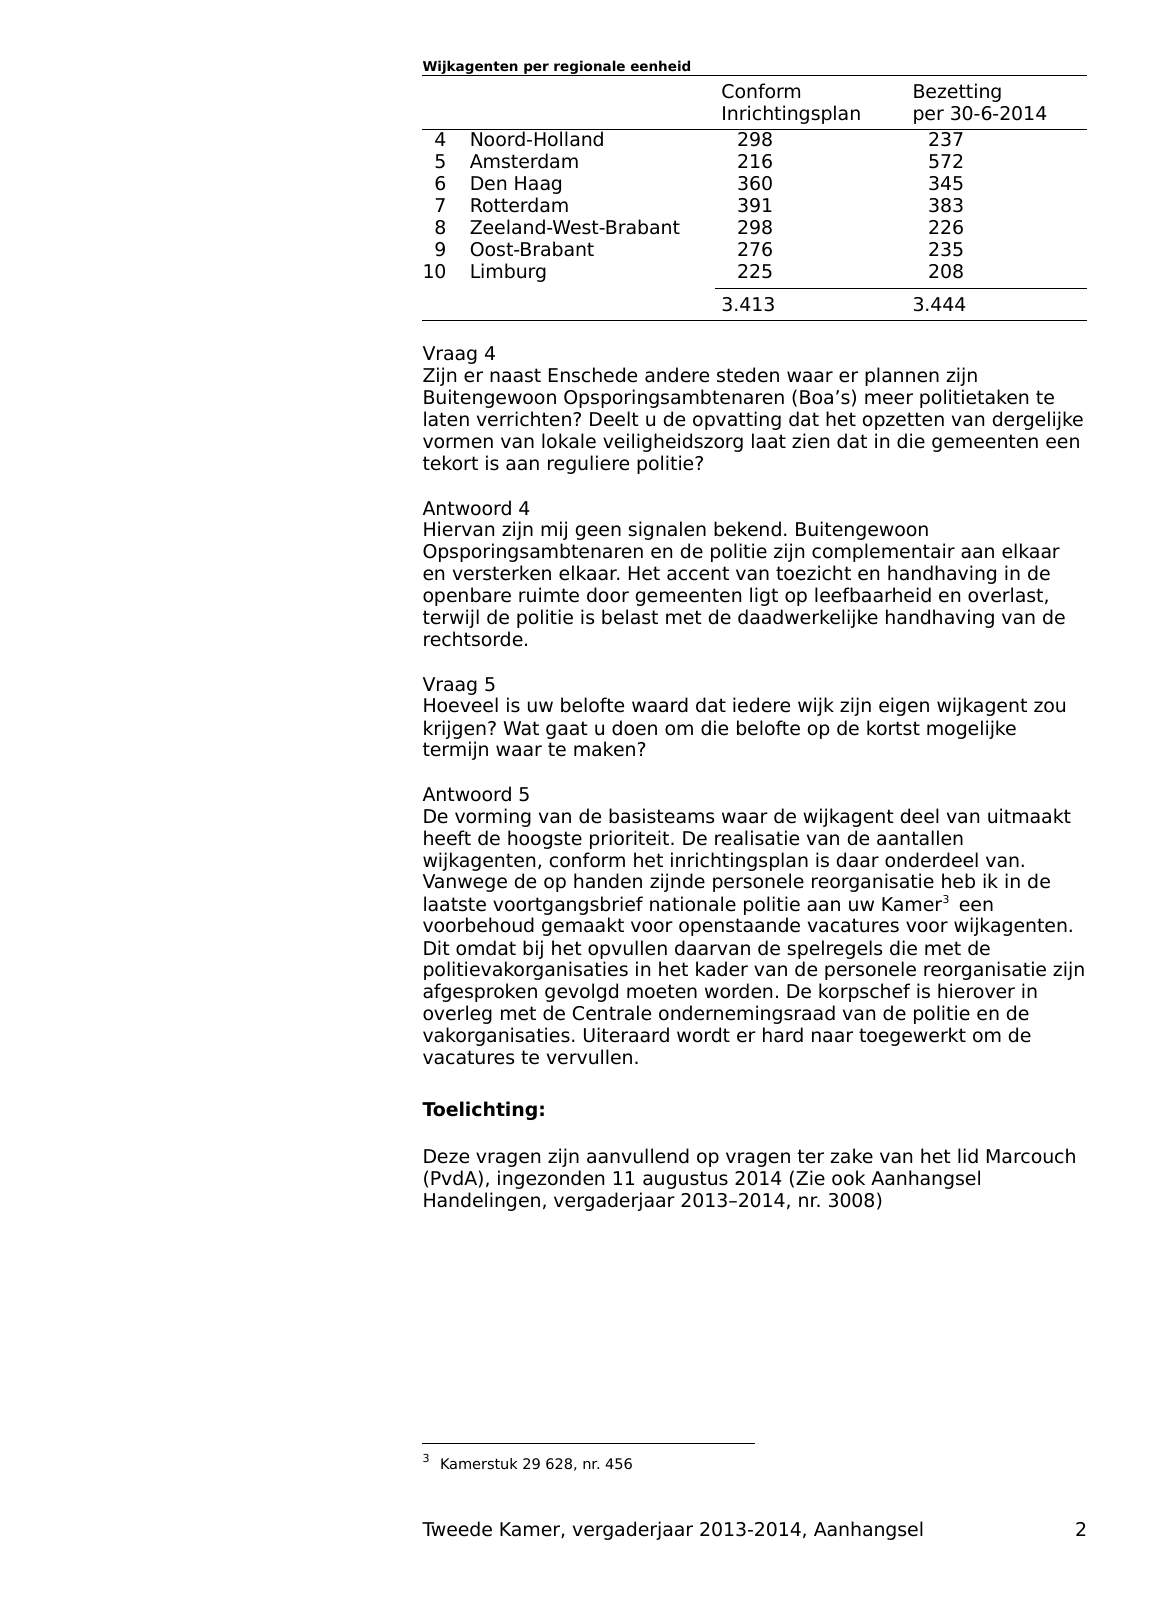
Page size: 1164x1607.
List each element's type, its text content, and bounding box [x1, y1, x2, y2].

table_cell 4 [422, 130, 463, 151]
table_cell 3.444 [906, 289, 1087, 320]
table_cell 298 [715, 130, 906, 151]
table_cell Oost-Brabant [464, 239, 715, 261]
subtitle Toelichting: [422, 1099, 1087, 1121]
table_cell [464, 76, 715, 129]
table_cell Zeeland-West-Brabant [464, 217, 715, 239]
table_cell 360 [715, 173, 906, 195]
table_cell 572 [906, 151, 1087, 173]
table_cell 208 [906, 261, 1087, 288]
table_cell Den Haag [464, 173, 715, 195]
table_cell 276 [715, 239, 906, 261]
table_cell 391 [715, 195, 906, 217]
table_cell 345 [906, 173, 1087, 195]
table_cell Rotterdam [464, 195, 715, 217]
table_cell [422, 76, 463, 129]
text Deze vragen zijn aanvullend op vragen ter zake van het lid Marcouch (PvdA), ingezonden 11 augustus 2014 (Zie ook Aanhangsel Handelingen, vergaderjaar 2013–2014, nr. 3008) [422, 1146, 1087, 1212]
table_cell Limburg [464, 261, 715, 288]
table_cell Bezetting per 30-6-2014 [906, 76, 1087, 129]
text Kamerstuk 29 628, nr. 456 [422, 1452, 1087, 1474]
table_cell 235 [906, 239, 1087, 261]
text Vraag 4 [422, 343, 1087, 365]
table_cell 9 [422, 239, 463, 261]
table_cell [422, 288, 463, 320]
text De vorming van de basisteams waar de wijkagent deel van uitmaakt heeft de hoogste prioriteit. De realisatie van de aantallen wijkagenten, conform het inrichtingsplan is daar onderdeel van. Vanwege de op handen zijnde personele reorganisatie heb ik in de laatste voortgangsbrief nationale politie aan uw Kamer een voorbehoud gemaakt voor openstaande vacatures voor wijkagenten. Dit omdat bij het opvullen daarvan de spelregels die met de politievakorganisaties in het kader van de personele reorganisatie zijn afgesproken gevolgd moeten worden. De korpschef is hierover in overleg met de Centrale ondernemingsraad van de politie en de vakorganisaties. Uiteraard wordt er hard naar toegewerkt om de vacatures te vervullen. [422, 806, 1087, 1069]
table_cell 10 [422, 261, 463, 288]
table_cell 383 [906, 195, 1087, 217]
table_cell 8 [422, 217, 463, 239]
table_cell 5 [422, 151, 463, 173]
table_cell 3.413 [715, 289, 906, 320]
table_cell 225 [715, 261, 906, 288]
table_cell Amsterdam [464, 151, 715, 173]
table_cell 7 [422, 195, 463, 217]
text Hoeveel is uw belofte waard dat iedere wijk zijn eigen wijkagent zou krijgen? Wat gaat u doen om die belofte op de kortst mogelijke termijn waar te maken? [422, 695, 1087, 761]
table_cell [464, 288, 715, 320]
text Zijn er naast Enschede andere steden waar er plannen zijn Buitengewoon Opsporingsambtenaren (Boa’s) meer politietaken te laten verrichten? Deelt u de opvatting dat het opzetten van dergelijke vormen van lokale veiligheidszorg laat zien dat in die gemeenten een tekort is aan reguliere politie? [422, 365, 1087, 475]
text Hiervan zijn mij geen signalen bekend. Buitengewoon Opsporingsambtenaren en de politie zijn complementair aan elkaar en versterken elkaar. Het accent van toezicht en handhaving in de openbare ruimte door gemeenten ligt op leefbaarheid en overlast, terwijl de politie is belast met de daadwerkelijke handhaving van de rechtsorde. [422, 519, 1087, 651]
table_cell 6 [422, 173, 463, 195]
table_cell Conform Inrichtingsplan [715, 76, 906, 129]
table_cell 216 [715, 151, 906, 173]
text Antwoord 5 [422, 783, 1087, 806]
table_cell 237 [906, 130, 1087, 151]
table_cell 298 [715, 217, 906, 239]
text Antwoord 4 [422, 497, 1087, 519]
table_cell 226 [906, 217, 1087, 239]
table_header Wijkagenten per regionale eenheid [422, 59, 1087, 75]
text Vraag 5 [422, 673, 1087, 695]
table_cell Noord-Holland [464, 130, 715, 151]
